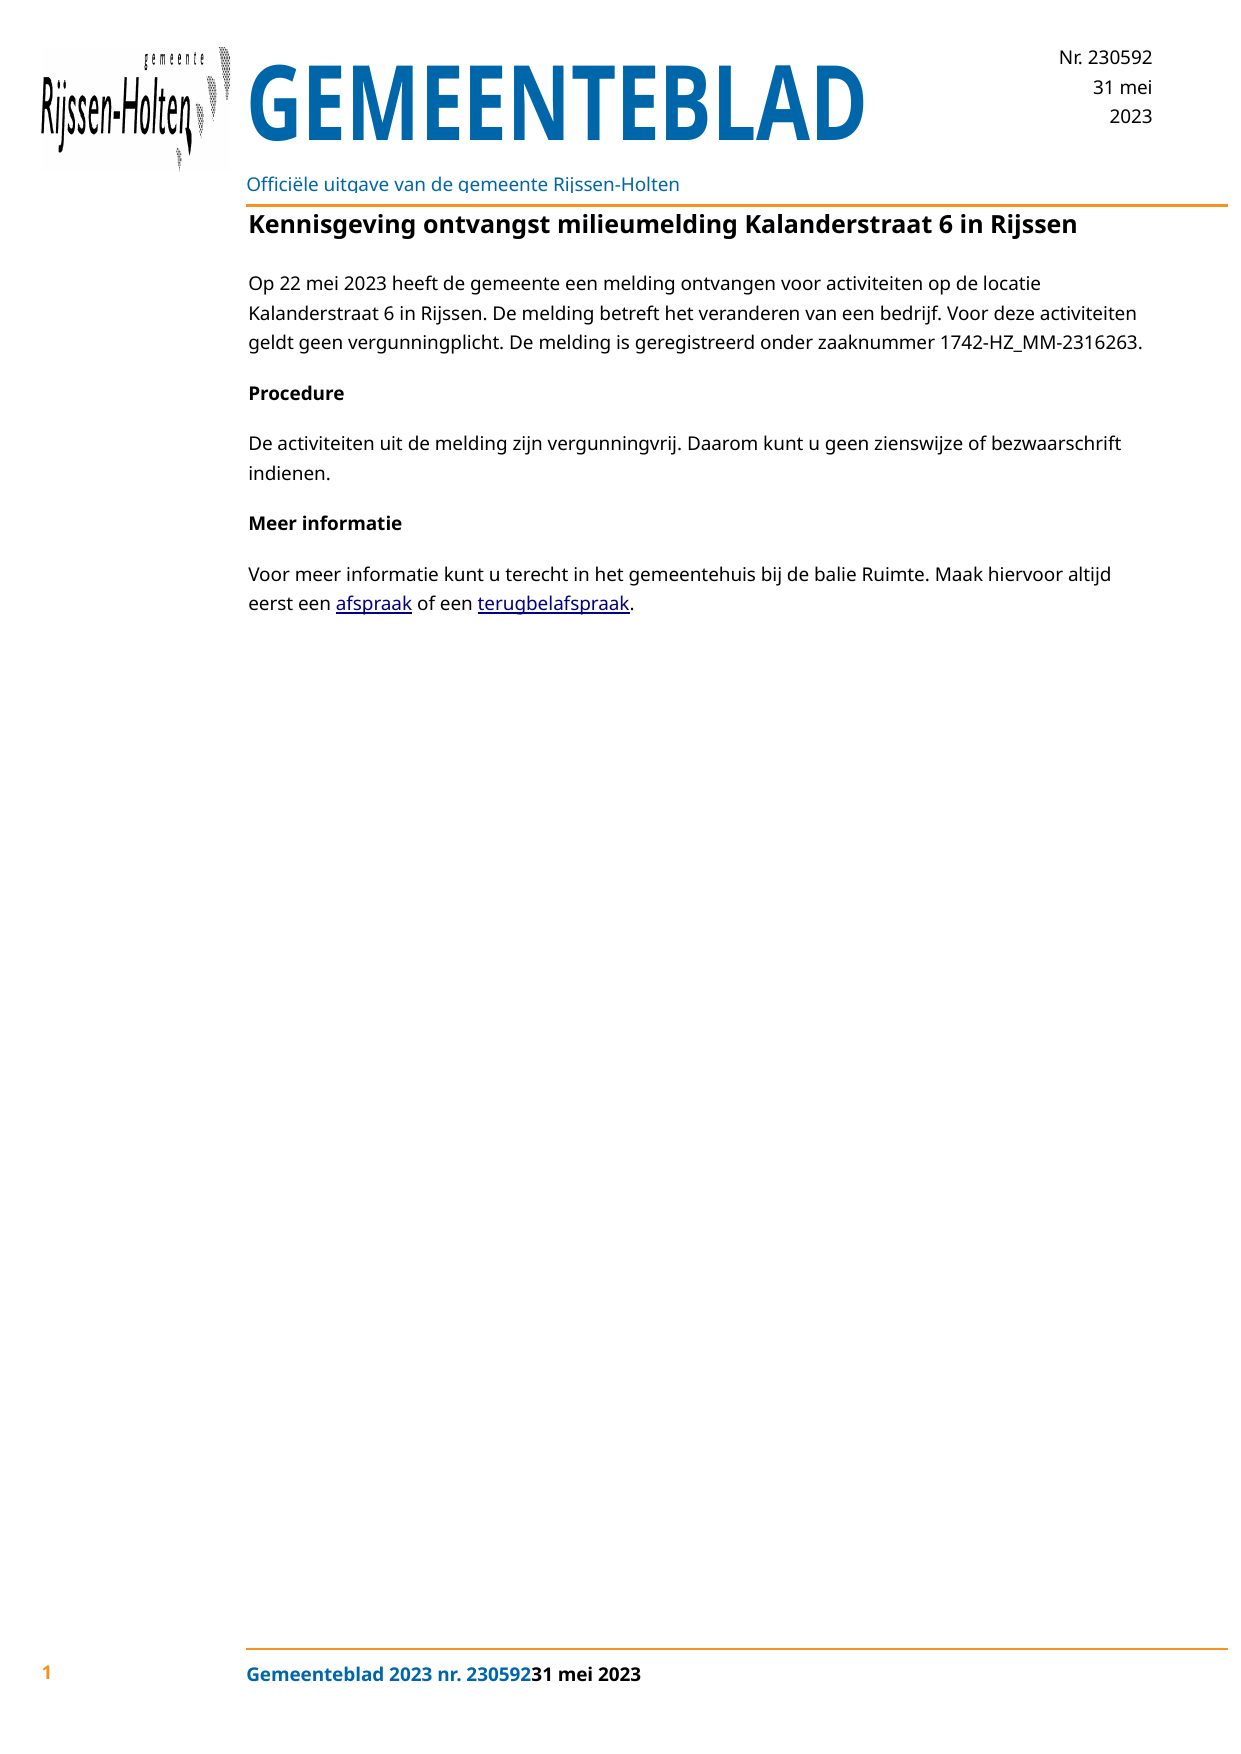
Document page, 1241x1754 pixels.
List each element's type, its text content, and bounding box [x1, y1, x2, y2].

text Voor meer informatie kunt u terecht in het gemeentehuis bij de balie Ruimte. Maak hiervoor altijd eerst een afspraak of een terugbelafspraak. [248, 561, 1152, 616]
text Procedure [248, 380, 1152, 406]
text Meer informatie [248, 510, 1152, 536]
text Op 22 mei 2023 heeft de gemeente een melding ontvangen voor activiteiten op de locatie Kalanderstraat 6 in Rijssen. De melding betreft het veranderen van een bedrijf. Voor deze activiteiten geldt geen vergunningplicht. De melding is geregistreerd onder zaaknummer 1742-HZ_MM-2316263. [248, 270, 1152, 355]
picture [41, 47, 231, 172]
text De activiteiten uit de melding zijn vergunningvrij. Daarom kunt u geen zienswijze of bezwaarschrift indienen. [248, 430, 1152, 486]
text Kennisgeving ontvangst milieumelding Kalanderstraat 6 in Rijssen [248, 207, 1152, 241]
